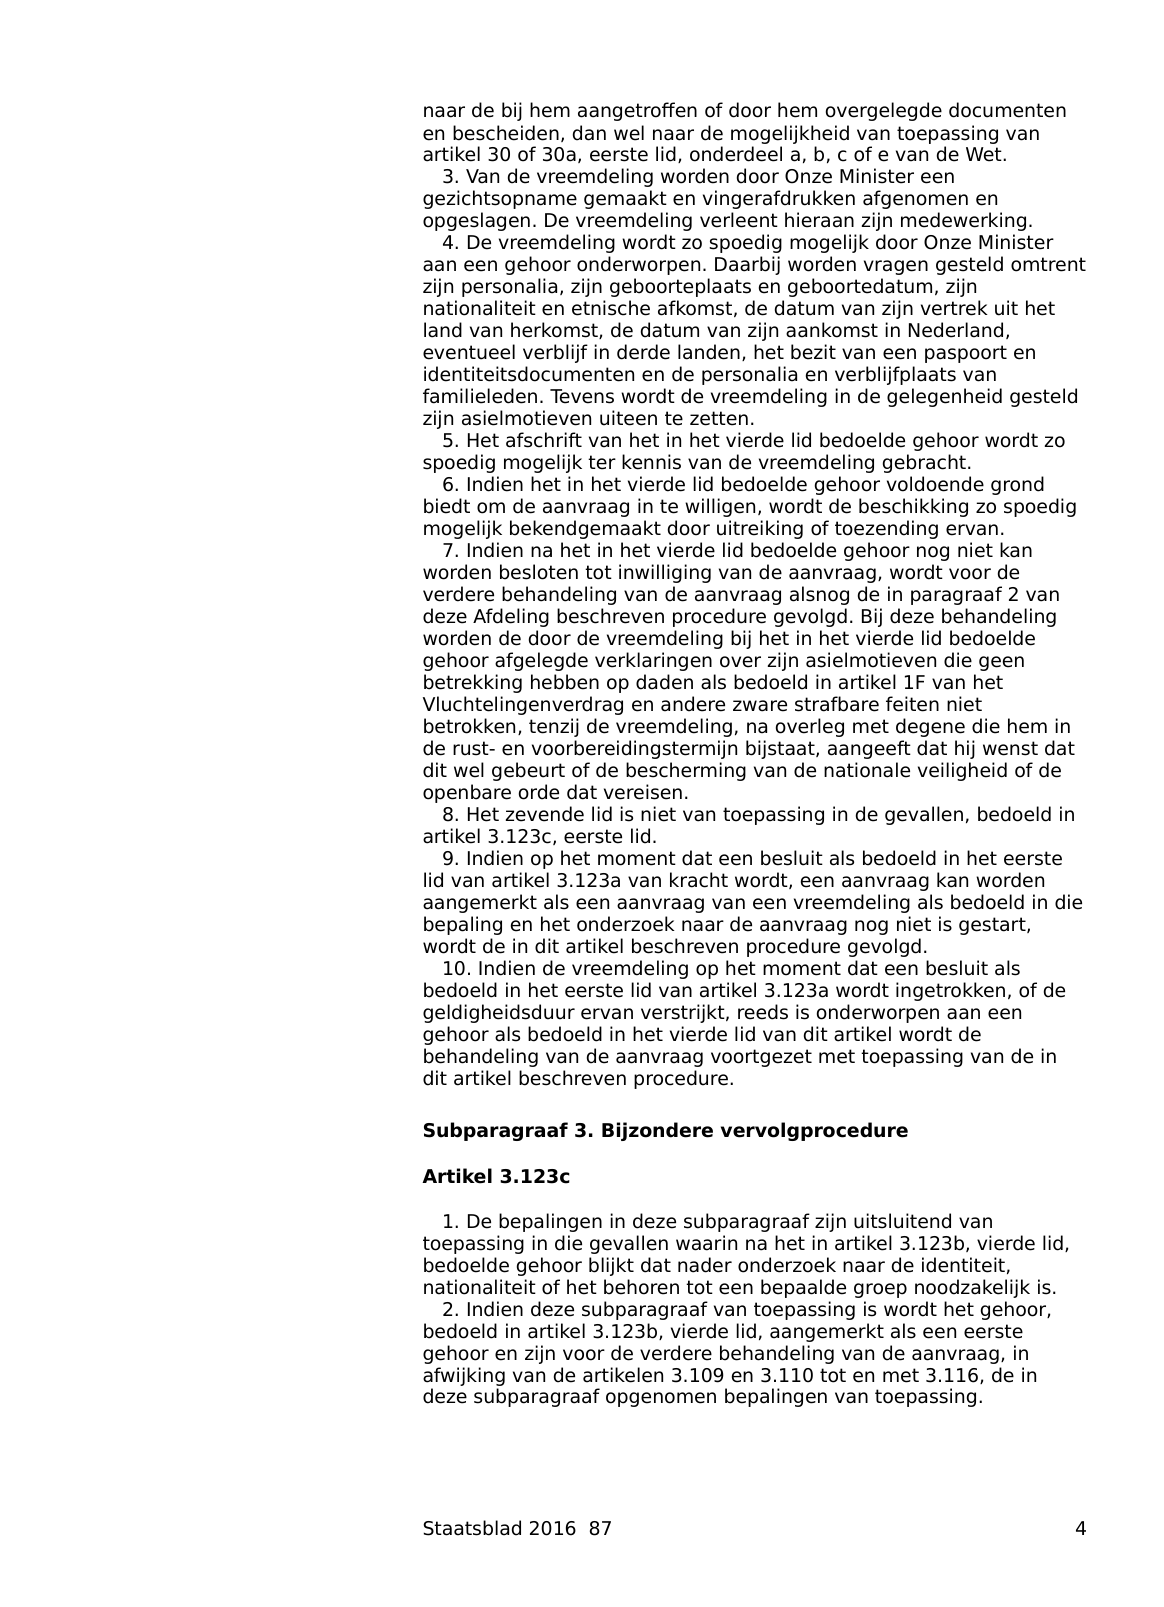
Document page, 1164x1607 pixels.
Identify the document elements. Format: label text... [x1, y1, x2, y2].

text 8. Het zevende lid is niet van toepassing in de gevallen, bedoeld in artikel 3.123c, eerste lid. [422, 804, 1087, 848]
text 10. Indien de vreemdeling op het moment dat een besluit als bedoeld in het eerste lid van artikel 3.123a wordt ingetrokken, of de geldigheidsduur ervan verstrijkt, reeds is onderworpen aan een gehoor als bedoeld in het vierde lid van dit artikel wordt de behandeling van de aanvraag voortgezet met toepassing van de in dit artikel beschreven procedure. [422, 958, 1087, 1089]
text 6. Indien het in het vierde lid bedoelde gehoor voldoende grond biedt om de aanvraag in te willigen, wordt de beschikking zo spoedig mogelijk bekendgemaakt door uitreiking of toezending ervan. [422, 474, 1087, 540]
text 4. De vreemdeling wordt zo spoedig mogelijk door Onze Minister aan een gehoor onderworpen. Daarbij worden vragen gesteld omtrent zijn personalia, zijn geboorteplaats en geboortedatum, zijn nationaliteit en etnische afkomst, de datum van zijn vertrek uit het land van herkomst, de datum van zijn aankomst in Nederland, eventueel verblijf in derde landen, het bezit van een paspoort en identiteitsdocumenten en de personalia en verblijfplaats van familieleden. Tevens wordt de vreemdeling in de gelegenheid gesteld zijn asielmotieven uiteen te zetten. [422, 232, 1087, 430]
text 3. Van de vreemdeling worden door Onze Minister een gezichtsopname gemaakt en vingerafdrukken afgenomen en opgeslagen. De vreemdeling verleent hieraan zijn medewerking. [422, 166, 1087, 232]
text 7. Indien na het in het vierde lid bedoelde gehoor nog niet kan worden besloten tot inwilliging van de aanvraag, wordt voor de verdere behandeling van de aanvraag alsnog de in paragraaf 2 van deze Afdeling beschreven procedure gevolgd. Bij deze behandeling worden de door de vreemdeling bij het in het vierde lid bedoelde gehoor afgelegde verklaringen over zijn asielmotieven die geen betrekking hebben op daden als bedoeld in artikel 1F van het Vluchtelingenverdrag en andere zware strafbare feiten niet betrokken, tenzij de vreemdeling, na overleg met degene die hem in de rust- en voorbereidingstermijn bijstaat, aangeeft dat hij wenst dat dit wel gebeurt of de bescherming van de nationale veiligheid of de openbare orde dat vereisen. [422, 540, 1087, 804]
text 5. Het afschrift van het in het vierde lid bedoelde gehoor wordt zo spoedig mogelijk ter kennis van de vreemdeling gebracht. [422, 430, 1087, 474]
text naar de bij hem aangetroffen of door hem overgelegde documenten en bescheiden, dan wel naar de mogelijkheid van toepassing van artikel 30 of 30a, eerste lid, onderdeel a, b, c of e van de Wet. [422, 100, 1087, 166]
text 9. Indien op het moment dat een besluit als bedoeld in het eerste lid van artikel 3.123a van kracht wordt, een aanvraag kan worden aangemerkt als een aanvraag van een vreemdeling als bedoeld in die bepaling en het onderzoek naar de aanvraag nog niet is gestart, wordt de in dit artikel beschreven procedure gevolgd. [422, 848, 1087, 958]
subtitle Subparagraaf 3. Bijzondere vervolgprocedure [422, 1119, 1087, 1141]
text 2. Indien deze subparagraaf van toepassing is wordt het gehoor, bedoeld in artikel 3.123b, vierde lid, aangemerkt als een eerste gehoor en zijn voor de verdere behandeling van de aanvraag, in afwijking van de artikelen 3.109 en 3.110 tot en met 3.116, de in deze subparagraaf opgenomen bepalingen van toepassing. [422, 1298, 1087, 1408]
subtitle Artikel 3.123c [422, 1166, 1087, 1188]
text 1. De bepalingen in deze subparagraaf zijn uitsluitend van toepassing in die gevallen waarin na het in artikel 3.123b, vierde lid, bedoelde gehoor blijkt dat nader onderzoek naar de identiteit, nationaliteit of het behoren tot een bepaalde groep noodzakelijk is. [422, 1211, 1087, 1298]
